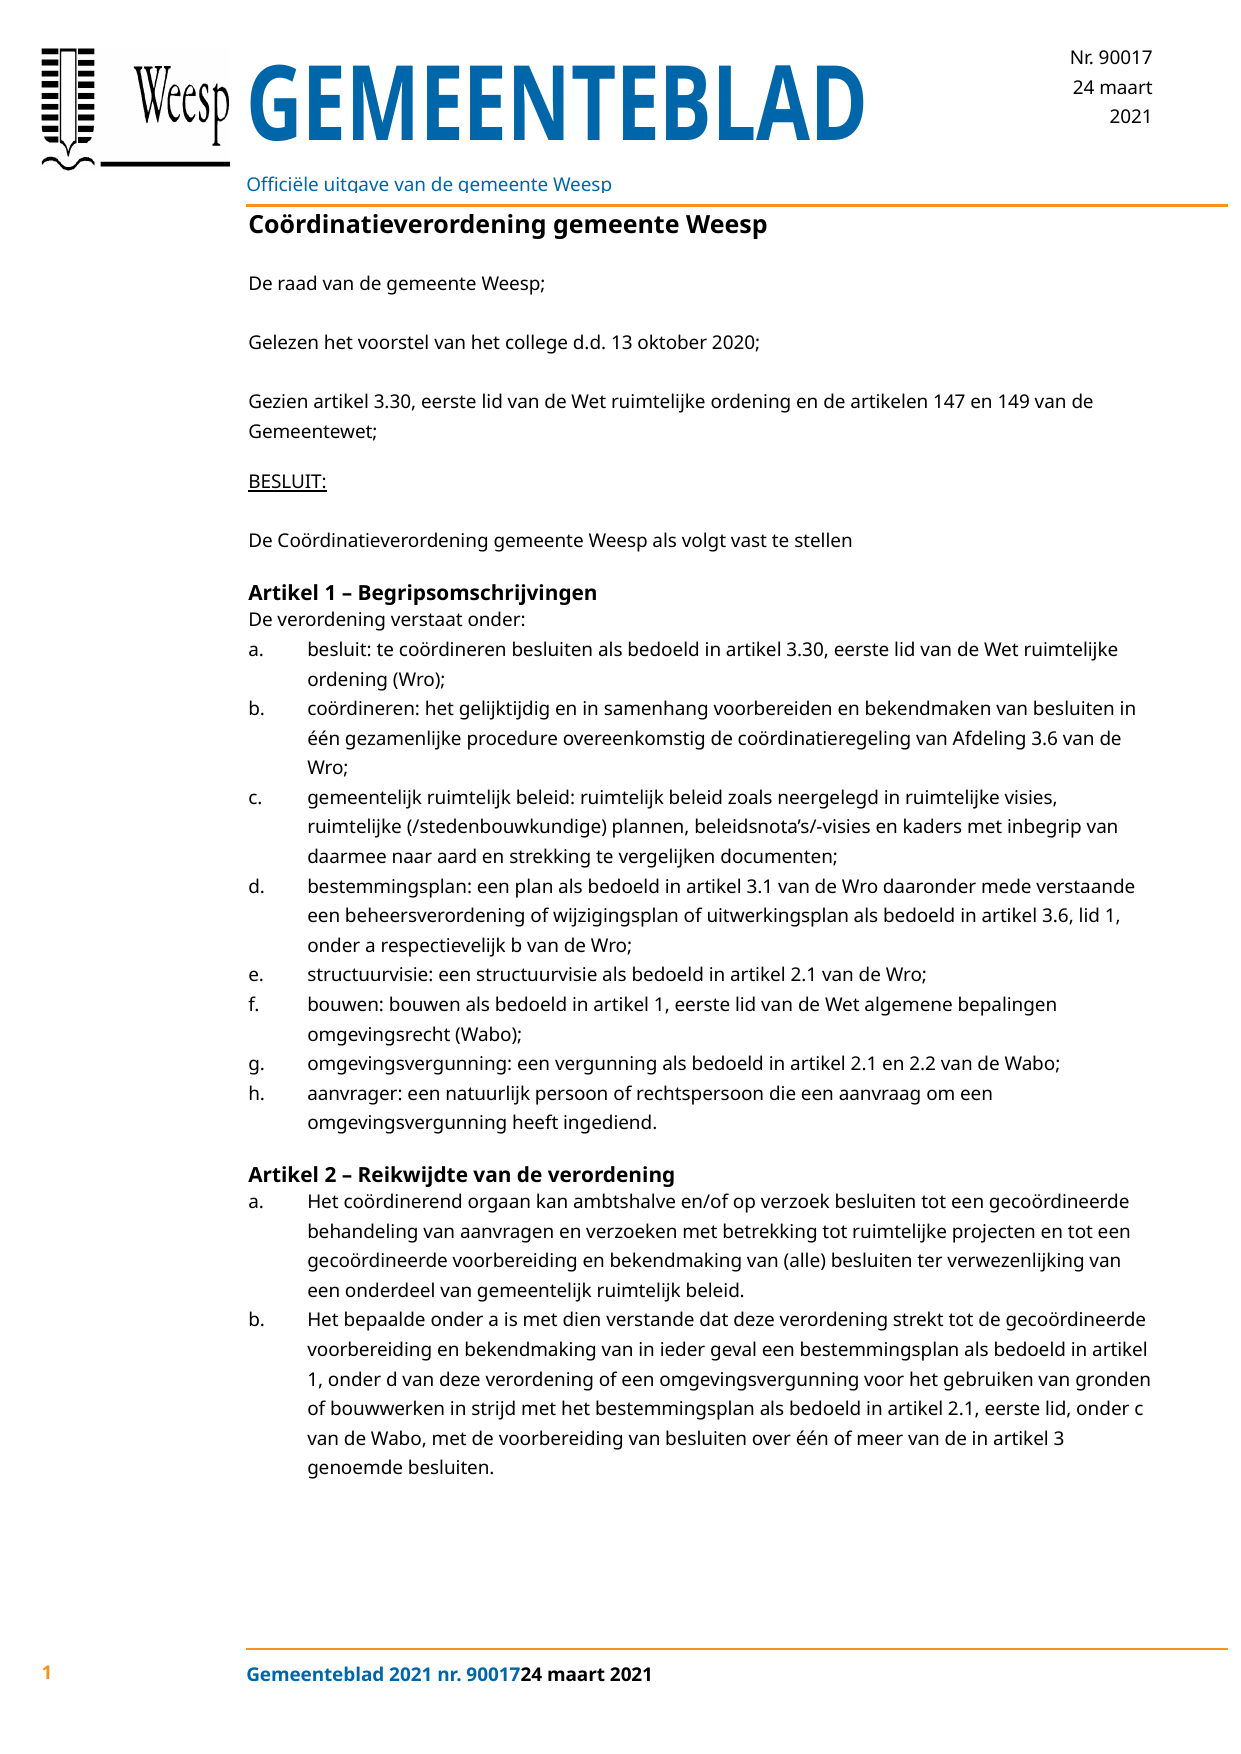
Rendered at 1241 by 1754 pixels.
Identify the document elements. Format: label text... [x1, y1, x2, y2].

text De verordening verstaat onder: [248, 607, 1152, 632]
text De Coördinatieverordening gemeente Weesp als volgt vast te stellen [248, 528, 1152, 553]
list omgevingsvergunning: een vergunning als bedoeld in artikel 2.1 en 2.2 van de Wabo; [248, 1050, 1152, 1076]
list coördineren: het gelijktijdig en in samenhang voorbereiden en bekendmaken van besluiten in één gezamenlijke procedure overeenkomstig de coördinatieregeling van Afdeling 3.6 van de Wro; [248, 695, 1152, 780]
picture [41, 47, 231, 172]
list aanvrager: een natuurlijk persoon of rechtspersoon die een aanvraag om een omgevingsvergunning heeft ingediend. [248, 1080, 1152, 1135]
list Het bepaalde onder a is met dien verstande dat deze verordening strekt tot de gecoördineerde voorbereiding en bekendmaking van in ieder geval een bestemmingsplan als bedoeld in artikel 1, onder d van deze verordening of een omgevingsvergunning voor het gebruiken van gronden of bouwwerken in strijd met het bestemmingsplan als bedoeld in artikel 2.1, eerste lid, onder c van de Wabo, met de voorbereiding van besluiten over één of meer van de in artikel 3 genoemde besluiten. [248, 1307, 1152, 1480]
text Coördinatieverordening gemeente Weesp [248, 207, 1152, 241]
list structuurvisie: een structuurvisie als bedoeld in artikel 2.1 van de Wro; [248, 962, 1152, 987]
list gemeentelijk ruimtelijk beleid: ruimtelijk beleid zoals neergelegd in ruimtelijke visies, ruimtelijke (/stedenbouwkundige) plannen, beleidsnota’s/-visies en kaders met inbegrip van daarmee naar aard en strekking te vergelijken documenten; [248, 784, 1152, 869]
list besluit: te coördineren besluiten als bedoeld in artikel 3.30, eerste lid van de Wet ruimtelijke ordening (Wro); [248, 636, 1152, 691]
text De raad van de gemeente Weesp; [248, 270, 1152, 296]
text Gelezen het voorstel van het college d.d. 13 oktober 2020; [248, 329, 1152, 355]
text BESLUIT: [248, 468, 1152, 494]
text Artikel 2 – Reikwijdte van de verordening [248, 1160, 1152, 1188]
list bestemmingsplan: een plan als bedoeld in artikel 3.1 van de Wro daaronder mede verstaande een beheersverordening of wijzigingsplan of uitwerkingsplan als bedoeld in artikel 3.6, lid 1, onder a respectievelijk b van de Wro; [248, 873, 1152, 958]
text Gezien artikel 3.30, eerste lid van de Wet ruimtelijke ordening en de artikelen 147 en 149 van de Gemeentewet; [248, 389, 1152, 444]
text Artikel 1 – Begripsomschrijvingen [248, 578, 1152, 607]
list Het coördinerend orgaan kan ambtshalve en/of op verzoek besluiten tot een gecoördineerde behandeling van aanvragen en verzoeken met betrekking tot ruimtelijke projecten en tot een gecoördineerde voorbereiding en bekendmaking van (alle) besluiten ter verwezenlijking van een onderdeel van gemeentelijk ruimtelijk beleid. [248, 1188, 1152, 1303]
list bouwen: bouwen als bedoeld in artikel 1, eerste lid van de Wet algemene bepalingen omgevingsrecht (Wabo); [248, 991, 1152, 1046]
